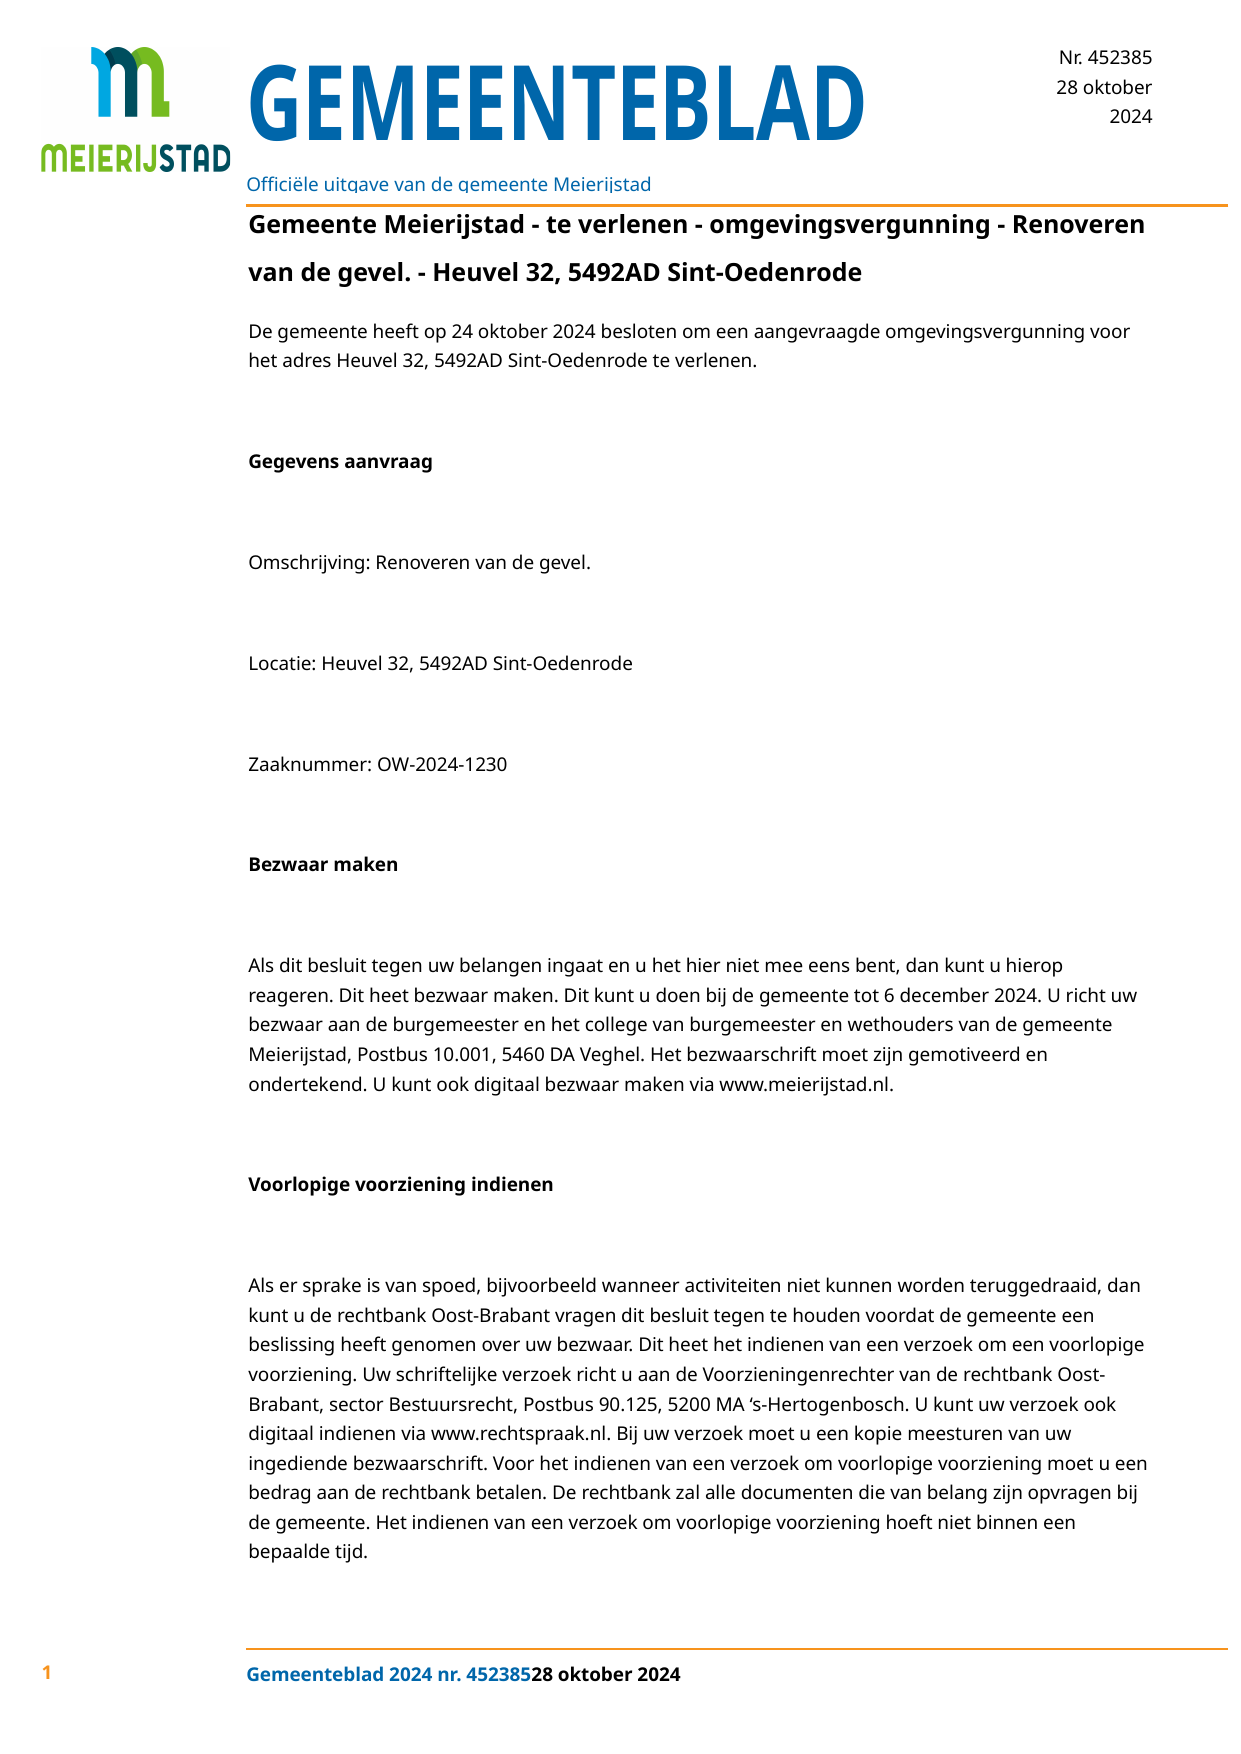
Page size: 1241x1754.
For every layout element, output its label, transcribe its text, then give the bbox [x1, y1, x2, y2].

text Gegevens aanvraag [248, 448, 1152, 474]
text Gemeente Meierijstad - te verlenen - omgevingsvergunning - Renoveren van de gevel. - Heuvel 32, 5492AD Sint-Oedenrode [248, 207, 1152, 288]
picture [41, 47, 231, 172]
text Zaaknummer: OW-2024-1230 [248, 751, 1152, 777]
text Als er sprake is van spoed, bijvoorbeeld wanneer activiteiten niet kunnen worden teruggedraaid, dan kunt u de rechtbank Oost-Brabant vragen dit besluit tegen te houden voordat de gemeente een beslissing heeft genomen over uw bezwaar. Dit heet het indienen van een verzoek om een voorlopige voorziening. Uw schriftelijke verzoek richt u aan de Voorzieningenrechter van de rechtbank Oost-Brabant, sector Bestuursrecht, Postbus 90.125, 5200 MA ‘s-Hertogenbosch. U kunt uw verzoek ook digitaal indienen via www.rechtspraak.nl. Bij uw verzoek moet u een kopie meesturen van uw ingediende bezwaarschrift. Voor het indienen van een verzoek om voorlopige voorziening moet u een bedrag aan de rechtbank betalen. De rechtbank zal alle documenten die van belang zijn opvragen bij de gemeente. Het indienen van een verzoek om voorlopige voorziening hoeft niet binnen een bepaalde tijd. [248, 1272, 1152, 1564]
text Omschrijving: Renoveren van de gevel. [248, 549, 1152, 575]
text De gemeente heeft op 24 oktober 2024 besloten om een aangevraagde omgevingsvergunning voor het adres Heuvel 32, 5492AD Sint-Oedenrode te verlenen. [248, 318, 1152, 373]
text Voorlopige voorziening indienen [248, 1172, 1152, 1197]
text Bezwaar maken [248, 852, 1152, 877]
text Locatie: Heuvel 32, 5492AD Sint-Oedenrode [248, 650, 1152, 676]
text Als dit besluit tegen uw belangen ingaat en u het hier niet mee eens bent, dan kunt u hierop reageren. Dit heet bezwaar maken. Dit kunt u doen bij de gemeente tot 6 december 2024. U richt uw bezwaar aan de burgemeester en het college van burgemeester en wethouders van de gemeente Meierijstad, Postbus 10.001, 5460 DA Veghel. Het bezwaarschrift moet zijn gemotiveerd en ondertekend. U kunt ook digitaal bezwaar maken via www.meierijstad.nl. [248, 952, 1152, 1097]
